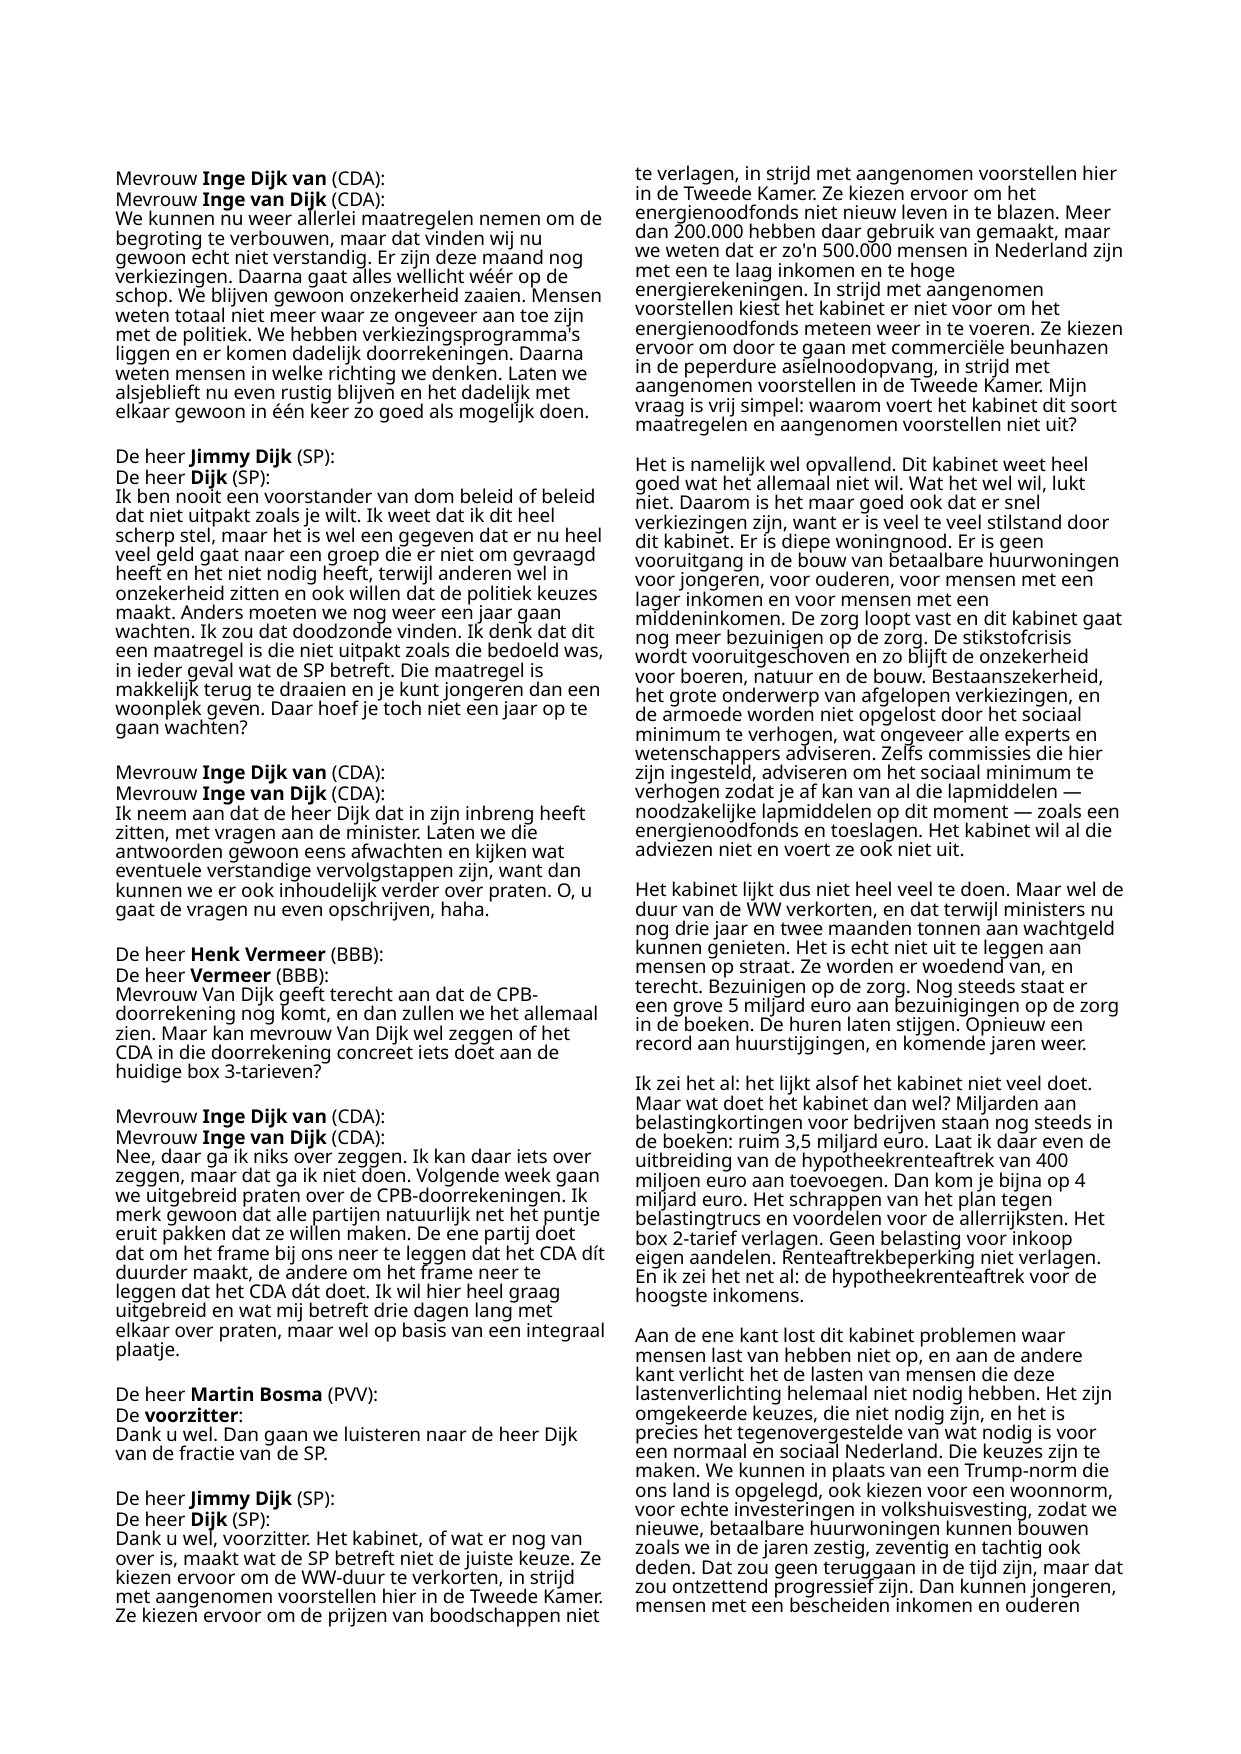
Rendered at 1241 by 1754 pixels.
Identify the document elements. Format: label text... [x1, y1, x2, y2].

text Mevrouw Inge van Dijk (CDA): [115, 785, 605, 804]
text Ik neem aan dat de heer Dijk dat in zijn inbreng heeft zitten, met vragen aan de minister. Laten we die antwoorden gewoon eens afwachten en kijken wat eventuele verstandige vervolgstappen zijn, want dan kunnen we er ook inhoudelijk verder over praten. O, u gaat de vragen nu even opschrijven, haha. [115, 804, 605, 920]
text Het kabinet lijkt dus niet heel veel te doen. Maar wel de duur van de WW verkorten, en dat terwijl ministers nu nog drie jaar en twee maanden tonnen aan wachtgeld kunnen genieten. Het is echt niet uit te leggen aan mensen op straat. Ze worden er woedend van, en terecht. Bezuinigen op de zorg. Nog steeds staat er een grove 5 miljard euro aan bezuinigingen op de zorg in de boeken. De huren laten stijgen. Opnieuw een record aan huurstijgingen, en komende jaren weer. [635, 881, 1125, 1055]
text De heer Jimmy Dijk (SP): [115, 1485, 605, 1511]
text De voorzitter: [115, 1407, 605, 1426]
text Ik zei het al: het lijkt alsof het kabinet niet veel doet. Maar wat doet het kabinet dan wel? Miljarden aan belastingkortingen voor bedrijven staan nog steeds in de boeken: ruim 3,5 miljard euro. Laat ik daar even de uitbreiding van de hypotheekrenteaftrek van 400 miljoen euro aan toevoegen. Dan kom je bijna op 4 miljard euro. Het schrappen van het plan tegen belastingtrucs en voordelen voor de allerrijksten. Het box 2-tarief verlagen. Geen belasting voor inkoop eigen aandelen. Renteaftrekbeperking niet verlagen. En ik zei het net al: de hypotheekrenteaftrek voor de hoogste inkomens. [635, 1075, 1125, 1307]
text De heer Martin Bosma (PVV): [115, 1381, 605, 1407]
text te verlagen, in strijd met aangenomen voorstellen hier in de Tweede Kamer. Ze kiezen ervoor om het energienoodfonds niet nieuw leven in te blazen. Meer dan 200.000 hebben daar gebruik van gemaakt, maar we weten dat er zo'n 500.000 mensen in Nederland zijn met een te laag inkomen en te hoge energierekeningen. In strijd met aangenomen voorstellen kiest het kabinet er niet voor om het energienoodfonds meteen weer in te voeren. Ze kiezen ervoor om door te gaan met commerciële beunhazen in de peperdure asielnoodopvang, in strijd met aangenomen voorstellen in de Tweede Kamer. Mijn vraag is vrij simpel: waarom voert het kabinet dit soort maatregelen en aangenomen voorstellen niet uit? [635, 165, 1125, 435]
text Mevrouw Inge Dijk van (CDA): [115, 165, 605, 191]
text Mevrouw Inge van Dijk (CDA): [115, 191, 605, 210]
text Ik ben nooit een voorstander van dom beleid of beleid dat niet uitpakt zoals je wilt. Ik weet dat ik dit heel scherp stel, maar het is wel een gegeven dat er nu heel veel geld gaat naar een groep die er niet om gevraagd heeft en het niet nodig heeft, terwijl anderen wel in onzekerheid zitten en ook willen dat de politiek keuzes maakt. Anders moeten we nog weer een jaar gaan wachten. Ik zou dat doodzonde vinden. Ik denk dat dit een maatregel is die niet uitpakt zoals die bedoeld was, in ieder geval wat de SP betreft. Die maatregel is makkelijk terug te draaien en je kunt jongeren dan een woonplek geven. Daar hoef je toch niet een jaar op te gaan wachten? [115, 488, 605, 739]
text Dank u wel. Dan gaan we luisteren naar de heer Dijk van de fractie van de SP. [115, 1426, 605, 1464]
text De heer Vermeer (BBB): [115, 967, 605, 986]
text Aan de ene kant lost dit kabinet problemen waar mensen last van hebben niet op, en aan de andere kant verlicht het de lasten van mensen die deze lastenverlichting helemaal niet nodig hebben. Het zijn omgekeerde keuzes, die niet nodig zijn, en het is precies het tegenovergestelde van wat nodig is voor een normaal en sociaal Nederland. Die keuzes zijn te maken. We kunnen in plaats van een Trump-norm die ons land is opgelegd, ook kiezen voor een woonnorm, voor echte investeringen in volkshuisvesting, zodat we nieuwe, betaalbare huurwoningen kunnen bouwen zoals we in de jaren zestig, zeventig en tachtig ook deden. Dat zou geen teruggaan in de tijd zijn, maar dat zou ontzettend progressief zijn. Dan kunnen jongeren, mensen met een bescheiden inkomen en ouderen [635, 1327, 1125, 1616]
text Het is namelijk wel opvallend. Dit kabinet weet heel goed wat het allemaal niet wil. Wat het wel wil, lukt niet. Daarom is het maar goed ook dat er snel verkiezingen zijn, want er is veel te veel stilstand door dit kabinet. Er is diepe woningnood. Er is geen vooruitgang in de bouw van betaalbare huurwoningen voor jongeren, voor ouderen, voor mensen met een lager inkomen en voor mensen met een middeninkomen. De zorg loopt vast en dit kabinet gaat nog meer bezuinigen op de zorg. De stikstofcrisis wordt vooruitgeschoven en zo blijft de onzekerheid voor boeren, natuur en de bouw. Bestaanszekerheid, het grote onderwerp van afgelopen verkiezingen, en de armoede worden niet opgelost door het sociaal minimum te verhogen, wat ongeveer alle experts en wetenschappers adviseren. Zelfs commissies die hier zijn ingesteld, adviseren om het sociaal minimum te verhogen zodat je af kan van al die lapmiddelen — noodzakelijke lapmiddelen op dit moment — zoals een energienoodfonds en toeslagen. Het kabinet wil al die adviezen niet en voert ze ook niet uit. [635, 456, 1125, 861]
text De heer Dijk (SP): [115, 469, 605, 488]
text Mevrouw Inge Dijk van (CDA): [115, 759, 605, 785]
text Mevrouw Inge Dijk van (CDA): [115, 1103, 605, 1129]
text Mevrouw Van Dijk geeft terecht aan dat de CPB-doorrekening nog komt, en dan zullen we het allemaal zien. Maar kan mevrouw Van Dijk wel zeggen of het CDA in die doorrekening concreet iets doet aan de huidige box 3-tarieven? [115, 986, 605, 1082]
text Mevrouw Inge van Dijk (CDA): [115, 1129, 605, 1148]
text Nee, daar ga ik niks over zeggen. Ik kan daar iets over zeggen, maar dat ga ik niet doen. Volgende week gaan we uitgebreid praten over de CPB-doorrekeningen. Ik merk gewoon dat alle partijen natuurlijk net het puntje eruit pakken dat ze willen maken. De ene partij doet dat om het frame bij ons neer te leggen dat het CDA dít duurder maakt, de andere om het frame neer te leggen dat het CDA dát doet. Ik wil hier heel graag uitgebreid en wat mij betreft drie dagen lang met elkaar over praten, maar wel op basis van een integraal plaatje. [115, 1148, 605, 1360]
text De heer Dijk (SP): [115, 1511, 605, 1530]
text De heer Henk Vermeer (BBB): [115, 941, 605, 967]
text De heer Jimmy Dijk (SP): [115, 443, 605, 469]
text Dank u wel, voorzitter. Het kabinet, of wat er nog van over is, maakt wat de SP betreft niet de juiste keuze. Ze kiezen ervoor om de WW-duur te verkorten, in strijd met aangenomen voorstellen hier in de Tweede Kamer. Ze kiezen ervoor om de prijzen van boodschappen niet [115, 1530, 605, 1627]
text We kunnen nu weer allerlei maatregelen nemen om de begroting te verbouwen, maar dat vinden wij nu gewoon echt niet verstandig. Er zijn deze maand nog verkiezingen. Daarna gaat alles wellicht wéér op de schop. We blijven gewoon onzekerheid zaaien. Mensen weten totaal niet meer waar ze ongeveer aan toe zijn met de politiek. We hebben verkiezingsprogramma's liggen en er komen dadelijk doorrekeningen. Daarna weten mensen in welke richting we denken. Laten we alsjeblieft nu even rustig blijven en het dadelijk met elkaar gewoon in één keer zo goed als mogelijk doen. [115, 210, 605, 422]
